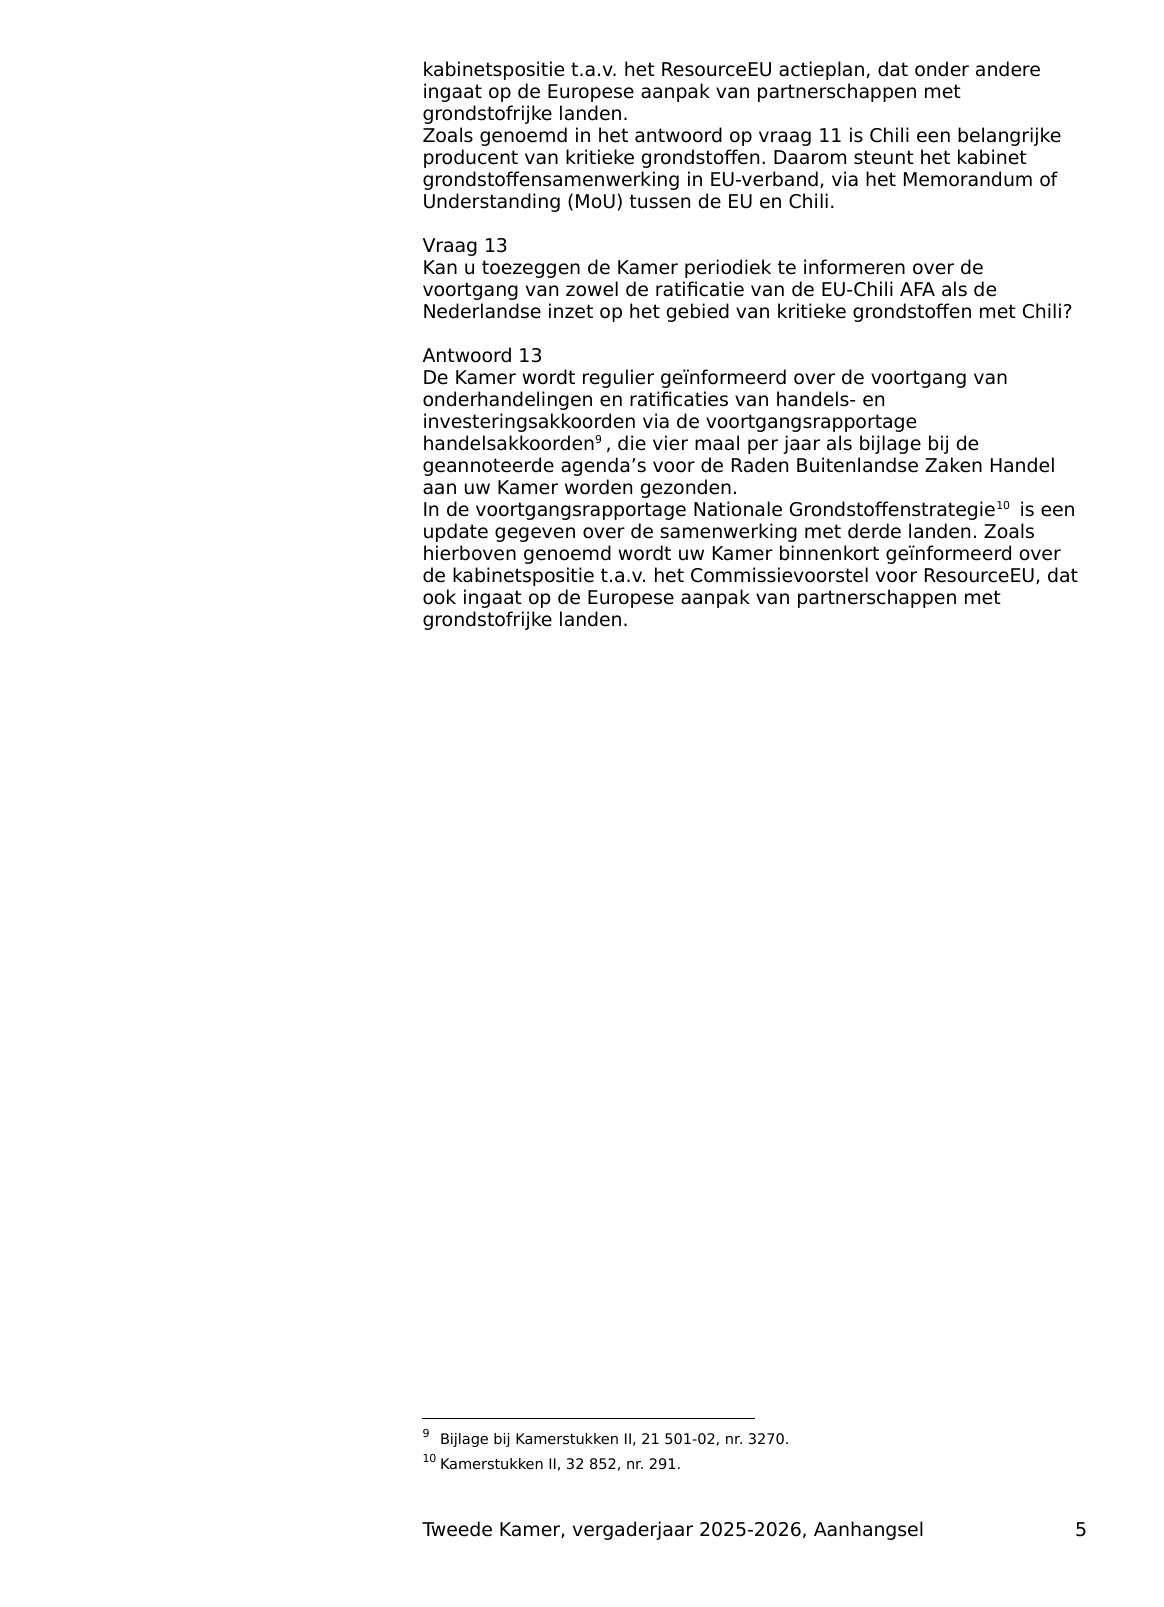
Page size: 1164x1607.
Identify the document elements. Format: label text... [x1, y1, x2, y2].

text Kan u toezeggen de Kamer periodiek te informeren over de voortgang van zowel de ratificatie van de EU-Chili AFA als de Nederlandse inzet op het gebied van kritieke grondstoffen met Chili? [422, 257, 1087, 323]
text Zoals genoemd in het antwoord op vraag 11 is Chili een belangrijke producent van kritieke grondstoffen. Daarom steunt het kabinet grondstoffensamenwerking in EU-verband, via het Memorandum of Understanding (MoU) tussen de EU en Chili. [422, 125, 1087, 213]
text De Kamer wordt regulier geïnformeerd over de voortgang van onderhandelingen en ratificaties van handels- en investeringsakkoorden via de voortgangsrapportage handelsakkoorden, die vier maal per jaar als bijlage bij de geannoteerde agenda’s voor de Raden Buitenlandse Zaken Handel aan uw Kamer worden gezonden. [422, 367, 1087, 499]
text Antwoord 13 [422, 345, 1087, 367]
text Vraag 13 [422, 235, 1087, 257]
text kabinetspositie t.a.v. het ResourceEU actieplan, dat onder andere ingaat op de Europese aanpak van partnerschappen met grondstofrijke landen. [422, 59, 1087, 125]
text In de voortgangsrapportage Nationale Grondstoffenstrategie is een update gegeven over de samenwerking met derde landen. Zoals hierboven genoemd wordt uw Kamer binnenkort geïnformeerd over de kabinetspositie t.a.v. het Commissievoorstel voor ResourceEU, dat ook ingaat op de Europese aanpak van partnerschappen met grondstofrijke landen. [422, 499, 1087, 631]
text Kamerstukken II, 32 852, nr. 291. [422, 1452, 1087, 1474]
text Bijlage bij Kamerstukken II, 21 501-02, nr. 3270. [422, 1427, 1087, 1449]
